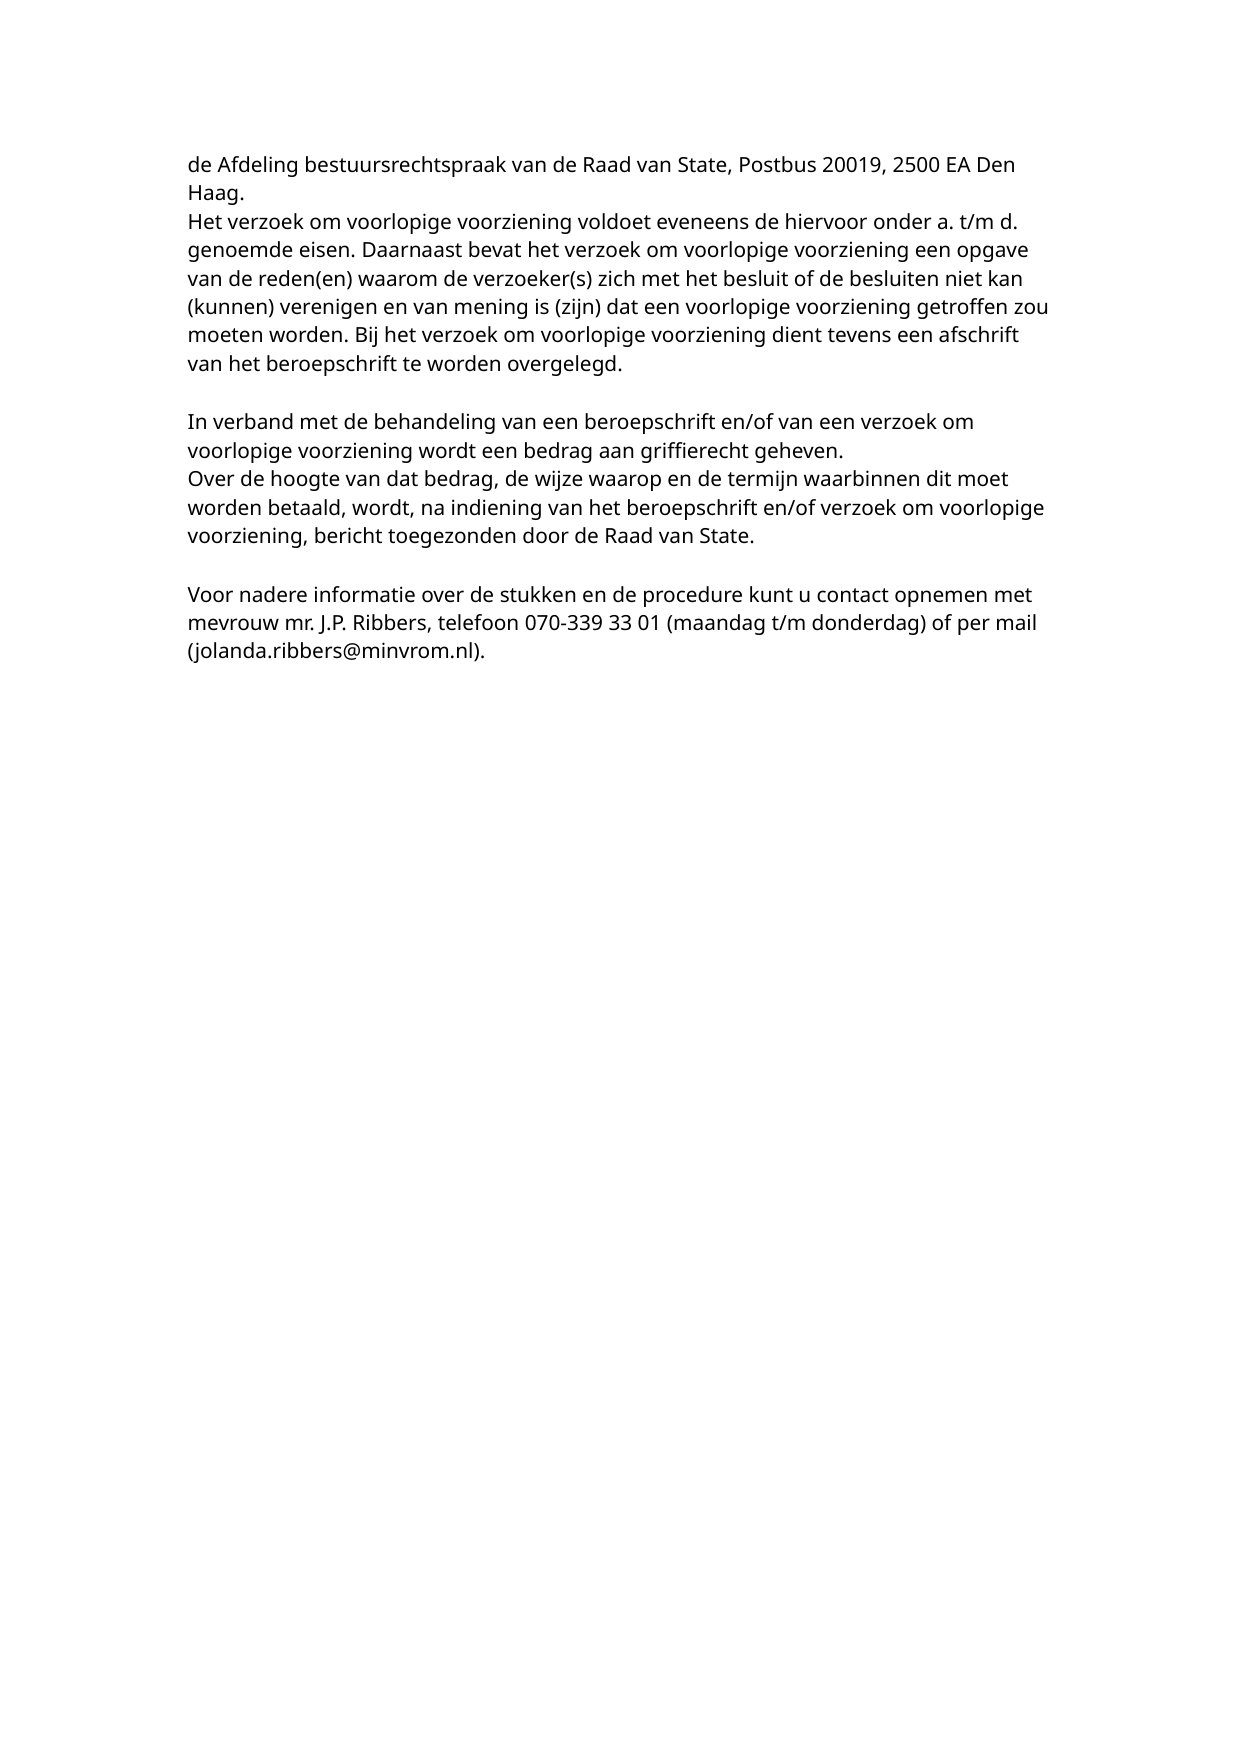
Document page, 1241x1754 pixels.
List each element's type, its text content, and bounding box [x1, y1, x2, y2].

text Voor nadere informatie over de stukken en de procedure kunt u contact opnemen met mevrouw mr. J.P. Ribbers, telefoon 070-339 33 01 (maandag t/m donderdag) of per mail (jolanda.ribbers@minvrom.nl). [187, 580, 1053, 665]
text Het verzoek om voorlopige voorziening voldoet eveneens de hiervoor onder a. t/m d. genoemde eisen. Daarnaast bevat het verzoek om voorlopige voorziening een opgave van de reden(en) waarom de verzoeker(s) zich met het besluit of de besluiten niet kan (kunnen) verenigen en van mening is (zijn) dat een voorlopige voorziening getroffen zou moeten worden. Bij het verzoek om voorlopige voorziening dient tevens een afschrift van het beroepschrift te worden overgelegd. [187, 207, 1053, 377]
text Over de hoogte van dat bedrag, de wijze waarop en de termijn waarbinnen dit moet worden betaald, wordt, na indiening van het beroepschrift en/of verzoek om voorlopige voorziening, bericht toegezonden door de Raad van State. [187, 464, 1053, 550]
text In verband met de behandeling van een beroepschrift en/of van een verzoek om voorlopige voorziening wordt een bedrag aan griffierecht geheven. [187, 407, 1053, 464]
text de Afdeling bestuursrechtspraak van de Raad van State, Postbus 20019, 2500 EA Den Haag. [187, 150, 1053, 207]
